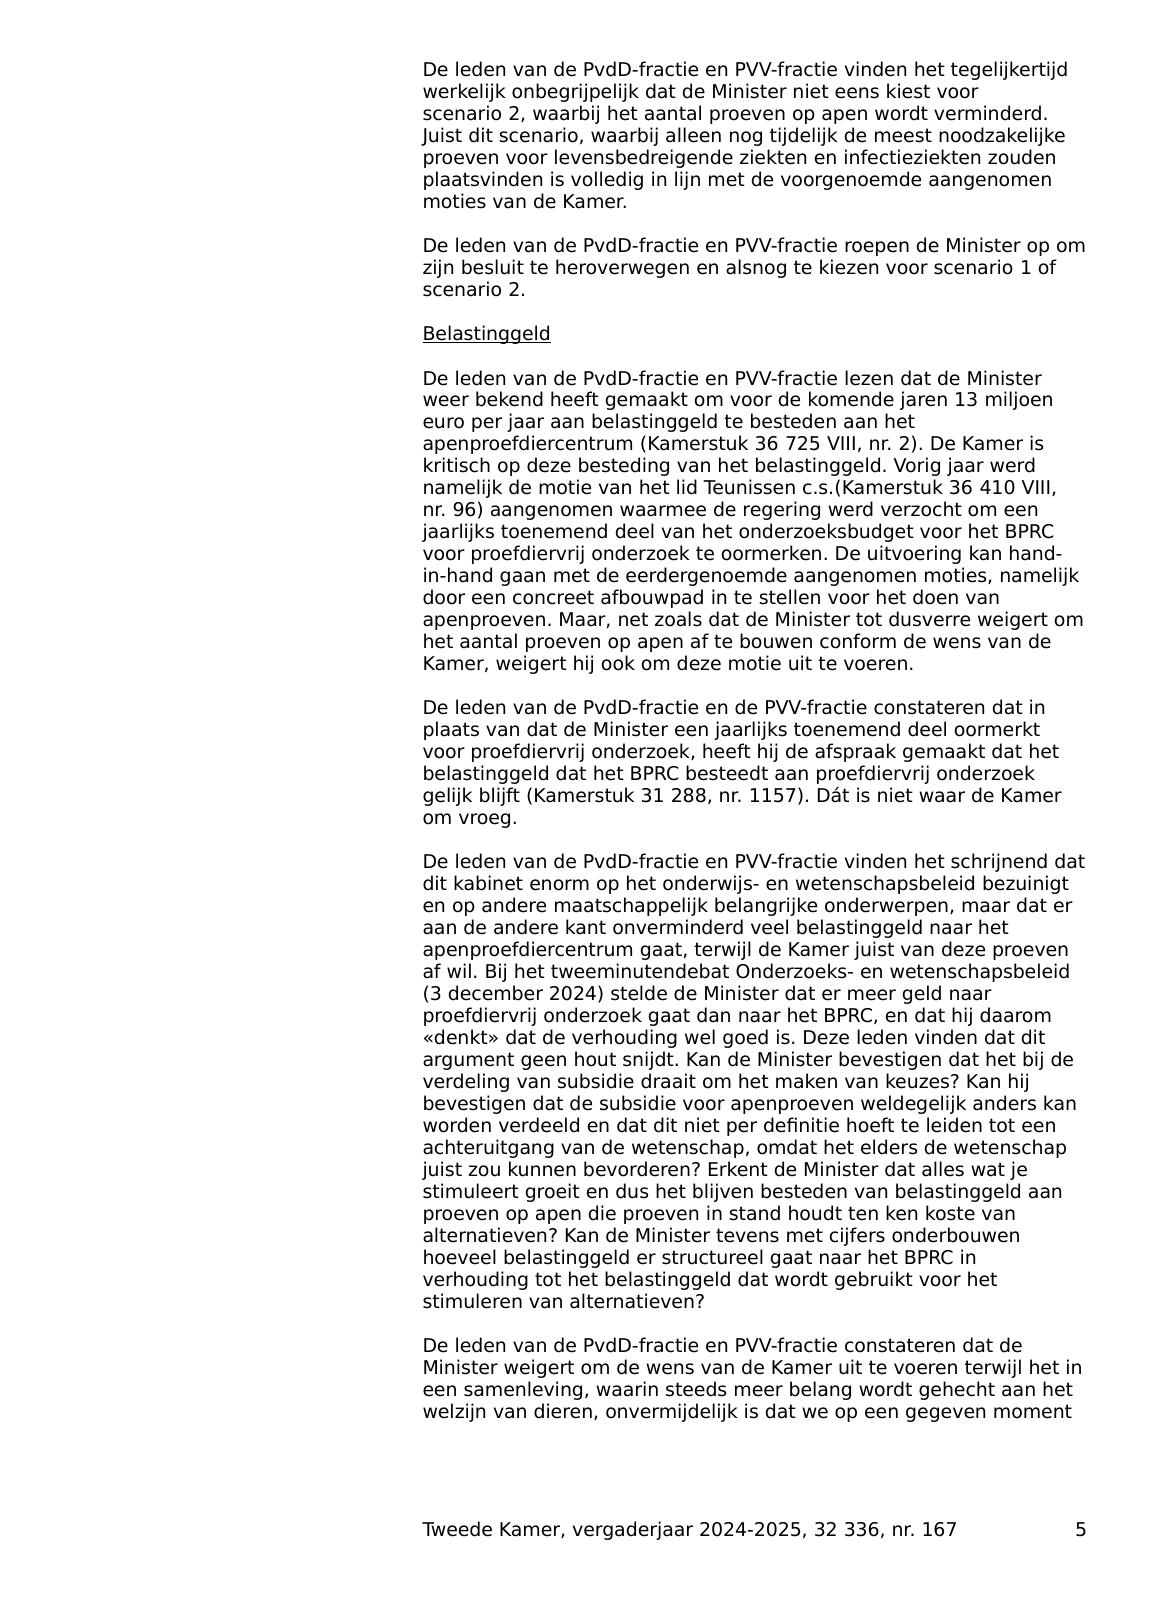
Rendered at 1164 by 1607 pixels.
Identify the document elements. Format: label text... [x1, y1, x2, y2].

text De leden van de PvdD-fractie en PVV-fractie vinden het tegelijkertijd werkelijk onbegrijpelijk dat de Minister niet eens kiest voor scenario 2, waarbij het aantal proeven op apen wordt verminderd. Juist dit scenario, waarbij alleen nog tijdelijk de meest noodzakelijke proeven voor levensbedreigende ziekten en infectieziekten zouden plaatsvinden is volledig in lijn met de voorgenoemde aangenomen moties van de Kamer. [422, 59, 1087, 213]
text De leden van de PvdD-fractie en PVV-fractie vinden het schrijnend dat dit kabinet enorm op het onderwijs- en wetenschapsbeleid bezuinigt en op andere maatschappelijk belangrijke onderwerpen, maar dat er aan de andere kant onverminderd veel belastinggeld naar het apenproefdiercentrum gaat, terwijl de Kamer juist van deze proeven af wil. Bij het tweeminutendebat Onderzoeks- en wetenschapsbeleid (3 december 2024) stelde de Minister dat er meer geld naar proefdiervrij onderzoek gaat dan naar het BPRC, en dat hij daarom «denkt» dat de verhouding wel goed is. Deze leden vinden dat dit argument geen hout snijdt. Kan de Minister bevestigen dat het bij de verdeling van subsidie draait om het maken van keuzes? Kan hij bevestigen dat de subsidie voor apenproeven weldegelijk anders kan worden verdeeld en dat dit niet per definitie hoeft te leiden tot een achteruitgang van de wetenschap, omdat het elders de wetenschap juist zou kunnen bevorderen? Erkent de Minister dat alles wat je stimuleert groeit en dus het blijven besteden van belastinggeld aan proeven op apen die proeven in stand houdt ten ken koste van alternatieven? Kan de Minister tevens met cijfers onderbouwen hoeveel belastinggeld er structureel gaat naar het BPRC in verhouding tot het belastinggeld dat wordt gebruikt voor het stimuleren van alternatieven? [422, 851, 1087, 1313]
text De leden van de PvdD-fractie en PVV-fractie lezen dat de Minister weer bekend heeft gemaakt om voor de komende jaren 13 miljoen euro per jaar aan belastinggeld te besteden aan het apenproefdiercentrum (Kamerstuk 36 725 VIII, nr. 2). De Kamer is kritisch op deze besteding van het belastinggeld. Vorig jaar werd namelijk de motie van het lid Teunissen c.s.(Kamerstuk 36 410 VIII, nr. 96) aangenomen waarmee de regering werd verzocht om een jaarlijks toenemend deel van het onderzoeksbudget voor het BPRC voor proefdiervrij onderzoek te oormerken. De uitvoering kan hand-in-hand gaan met de eerdergenoemde aangenomen moties, namelijk door een concreet afbouwpad in te stellen voor het doen van apenproeven. Maar, net zoals dat de Minister tot dusverre weigert om het aantal proeven op apen af te bouwen conform de wens van de Kamer, weigert hij ook om deze motie uit te voeren. [422, 367, 1087, 675]
subtitle Belastinggeld [422, 323, 1087, 345]
text De leden van de PvdD-fractie en de PVV-fractie constateren dat in plaats van dat de Minister een jaarlijks toenemend deel oormerkt voor proefdiervrij onderzoek, heeft hij de afspraak gemaakt dat het belastinggeld dat het BPRC besteedt aan proefdiervrij onderzoek gelijk blijft (Kamerstuk 31 288, nr. 1157). Dát is niet waar de Kamer om vroeg. [422, 697, 1087, 829]
text De leden van de PvdD-fractie en PVV-fractie roepen de Minister op om zijn besluit te heroverwegen en alsnog te kiezen voor scenario 1 of scenario 2. [422, 235, 1087, 301]
text De leden van de PvdD-fractie en PVV-fractie constateren dat de Minister weigert om de wens van de Kamer uit te voeren terwijl het in een samenleving, waarin steeds meer belang wordt gehecht aan het welzijn van dieren, onvermijdelijk is dat we op een gegeven moment [422, 1335, 1087, 1423]
